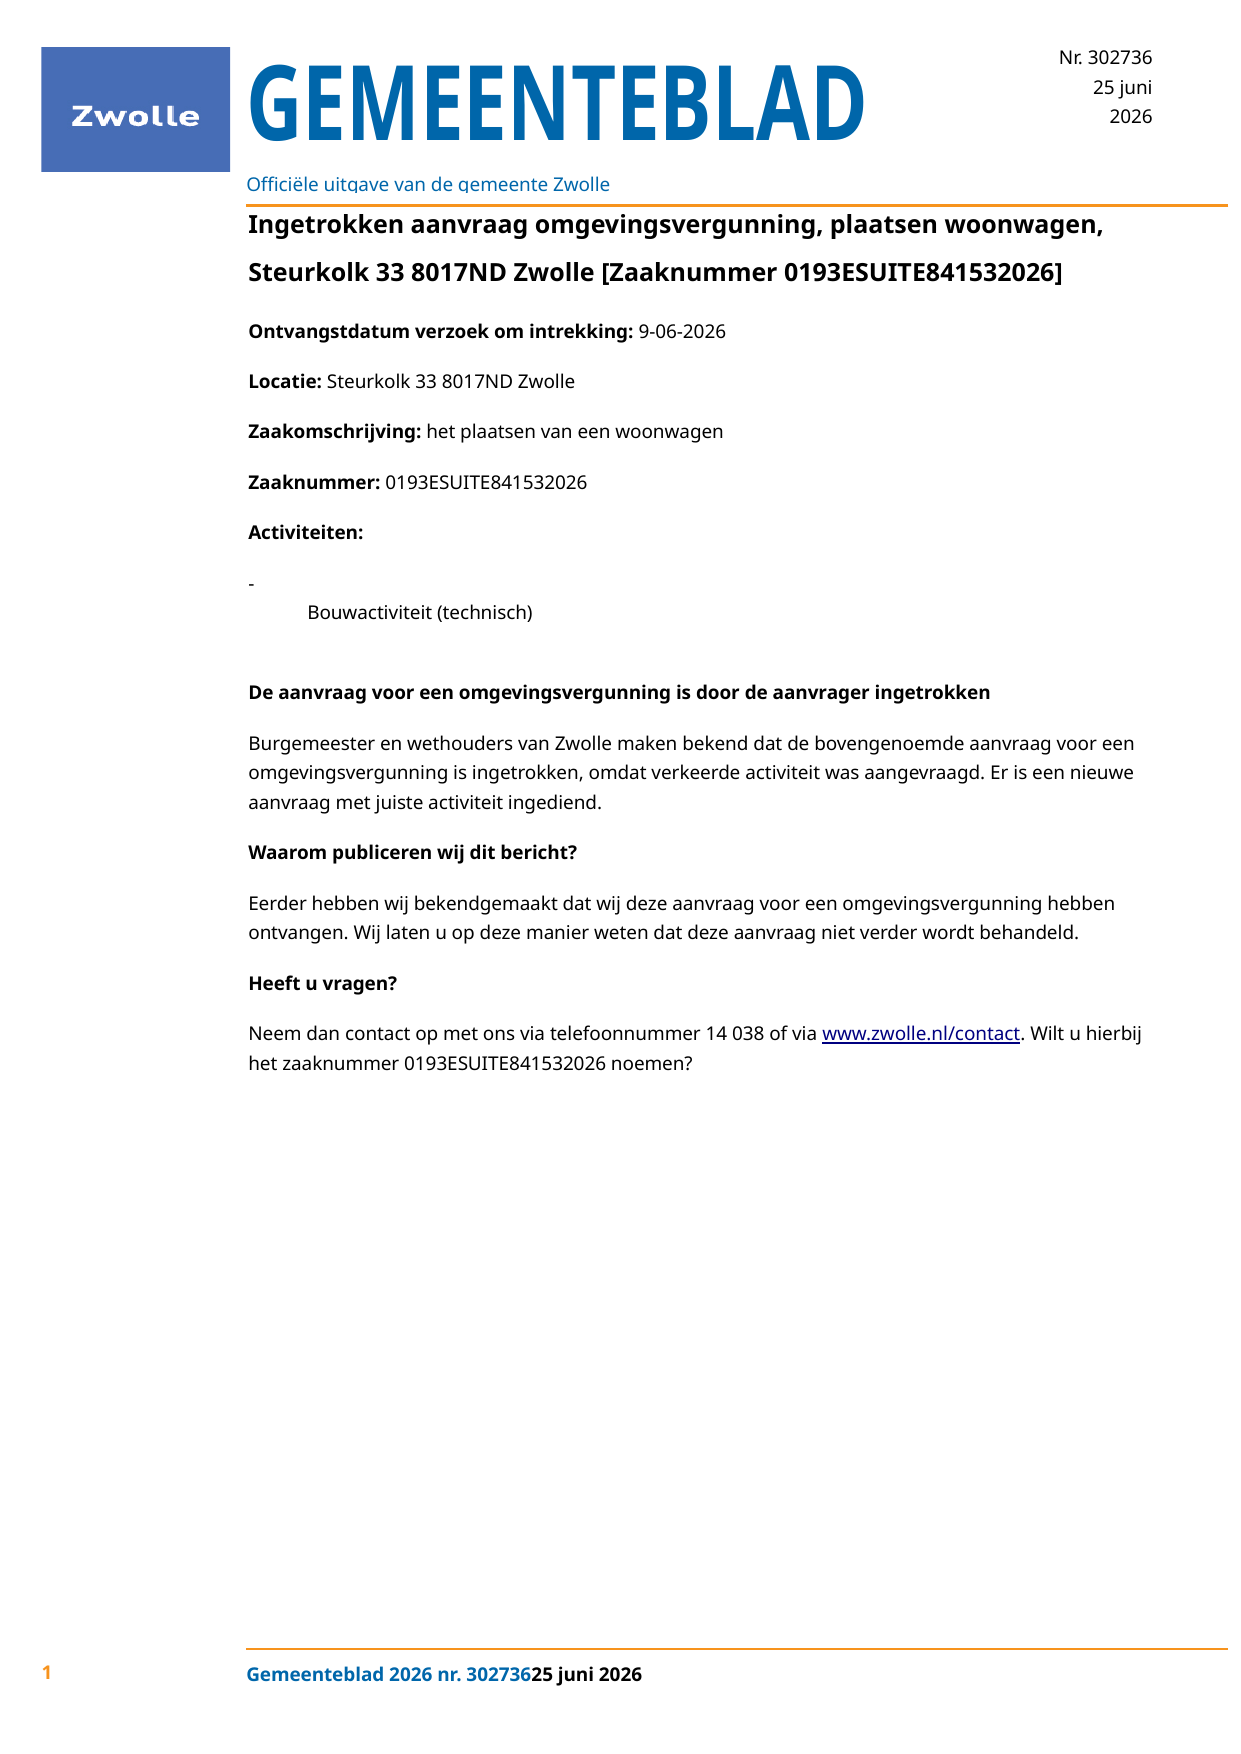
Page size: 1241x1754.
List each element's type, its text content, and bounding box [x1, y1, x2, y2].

text Zaakomschrijving: het plaatsen van een woonwagen [248, 419, 1152, 444]
text Zaaknummer: 0193ESUITE841532026 [248, 469, 1152, 495]
text De aanvraag voor een omgevingsvergunning is door de aanvrager ingetrokken [248, 679, 1152, 705]
text Locatie: Steurkolk 33 8017ND Zwolle [248, 368, 1152, 394]
text Activiteiten: [248, 519, 1152, 545]
text Heeft u vragen? [248, 970, 1152, 996]
text Ontvangstdatum verzoek om intrekking: 9-06-2026 [248, 318, 1152, 344]
text Ingetrokken aanvraag omgevingsvergunning, plaatsen woonwagen, Steurkolk 33 8017ND Zwolle [Zaaknummer 0193ESUITE841532026] [248, 207, 1152, 288]
text Burgemeester en wethouders van Zwolle maken bekend dat de bovengenoemde aanvraag voor een omgevingsvergunning is ingetrokken, omdat verkeerde activiteit was aangevraagd. Er is een nieuwe aanvraag met juiste activiteit ingediend. [248, 730, 1152, 815]
list Bouwactiviteit (technisch) [248, 599, 1152, 625]
text Waarom publiceren wij dit bericht? [248, 839, 1152, 865]
text Eerder hebben wij bekendgemaakt dat wij deze aanvraag voor een omgevingsvergunning hebben ontvangen. Wij laten u op deze manier weten dat deze aanvraag niet verder wordt behandeld. [248, 890, 1152, 945]
picture [41, 47, 231, 172]
text Neem dan contact op met ons via telefoonnummer 14 038 of via www.zwolle.nl/contact. Wilt u hierbij het zaaknummer 0193ESUITE841532026 noemen? [248, 1020, 1152, 1076]
